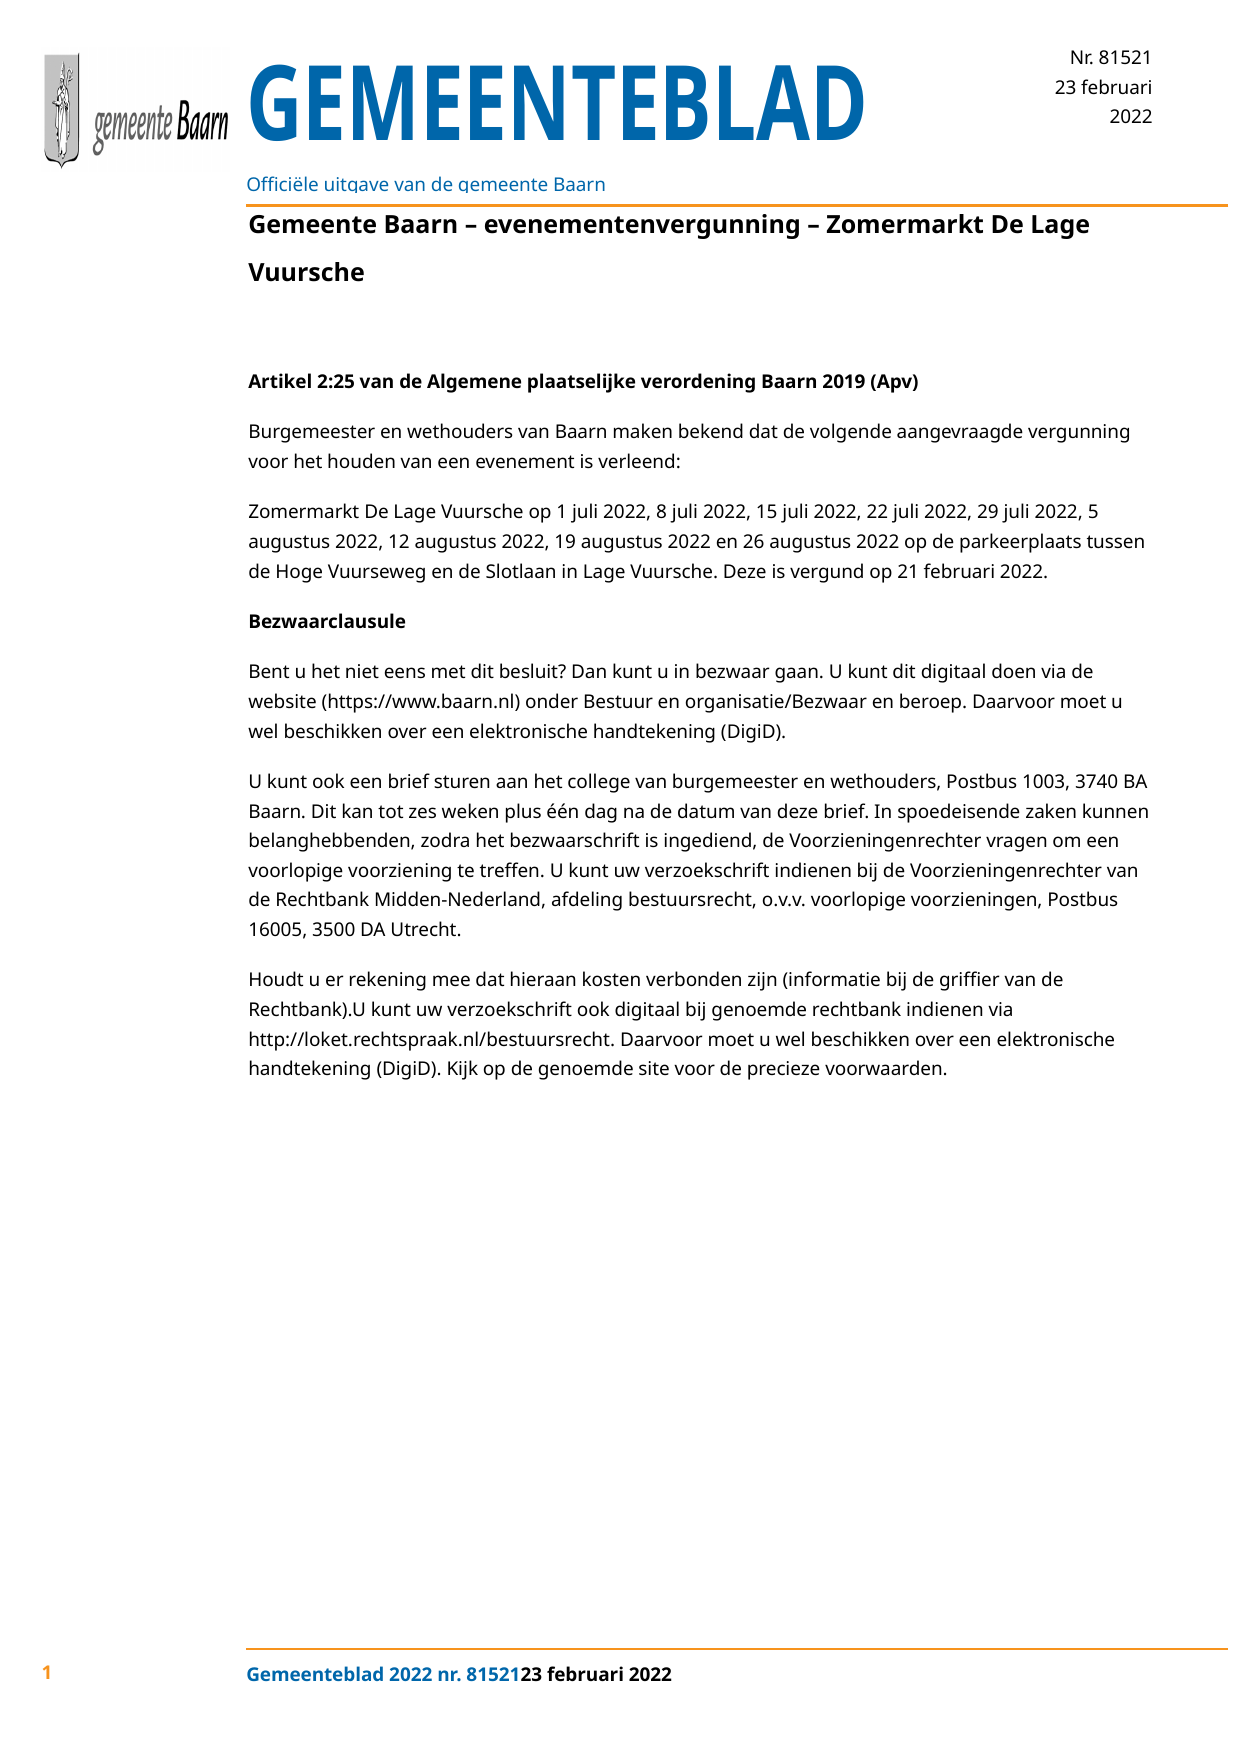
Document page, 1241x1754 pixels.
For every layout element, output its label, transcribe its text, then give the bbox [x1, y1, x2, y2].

text Zomermarkt De Lage Vuursche op 1 juli 2022, 8 juli 2022, 15 juli 2022, 22 juli 2022, 29 juli 2022, 5 augustus 2022, 12 augustus 2022, 19 augustus 2022 en 26 augustus 2022 op de parkeerplaats tussen de Hoge Vuurseweg en de Slotlaan in Lage Vuursche. Deze is vergund op 21 februari 2022. [248, 499, 1152, 584]
text Burgemeester en wethouders van Baarn maken bekend dat de volgende aangevraagde vergunning voor het houden van een evenement is verleend: [248, 419, 1152, 474]
text Bezwaarclausule [248, 608, 1152, 634]
picture [41, 47, 231, 172]
text U kunt ook een brief sturen aan het college van burgemeester en wethouders, Postbus 1003, 3740 BA Baarn. Dit kan tot zes weken plus één dag na de datum van deze brief. In spoedeisende zaken kunnen belanghebbenden, zodra het bezwaarschrift is ingediend, de Voorzieningenrechter vragen om een voorlopige voorziening te treffen. U kunt uw verzoekschrift indienen bij de Voorzieningenrechter van de Rechtbank Midden-Nederland, afdeling bestuursrecht, o.v.v. voorlopige voorzieningen, Postbus 16005, 3500 DA Utrecht. [248, 768, 1152, 942]
text Houdt u er rekening mee dat hieraan kosten verbonden zijn (informatie bij de griffier van de Rechtbank).U kunt uw verzoekschrift ook digitaal bij genoemde rechtbank indienen via http://loket.rechtspraak.nl/bestuursrecht. Daarvoor moet u wel beschikken over een elektronische handtekening (DigiD). Kijk op de genoemde site voor de precieze voorwaarden. [248, 967, 1152, 1081]
text Bent u het niet eens met dit besluit? Dan kunt u in bezwaar gaan. U kunt dit digitaal doen via de website (https://www.baarn.nl) onder Bestuur en organisatie/Bezwaar en beroep. Daarvoor moet u wel beschikken over een elektronische handtekening (DigiD). [248, 659, 1152, 744]
text Gemeente Baarn – evenementenvergunning – Zomermarkt De Lage Vuursche [248, 207, 1152, 288]
text Artikel 2:25 van de Algemene plaatselijke verordening Baarn 2019 (Apv) [248, 368, 1152, 394]
